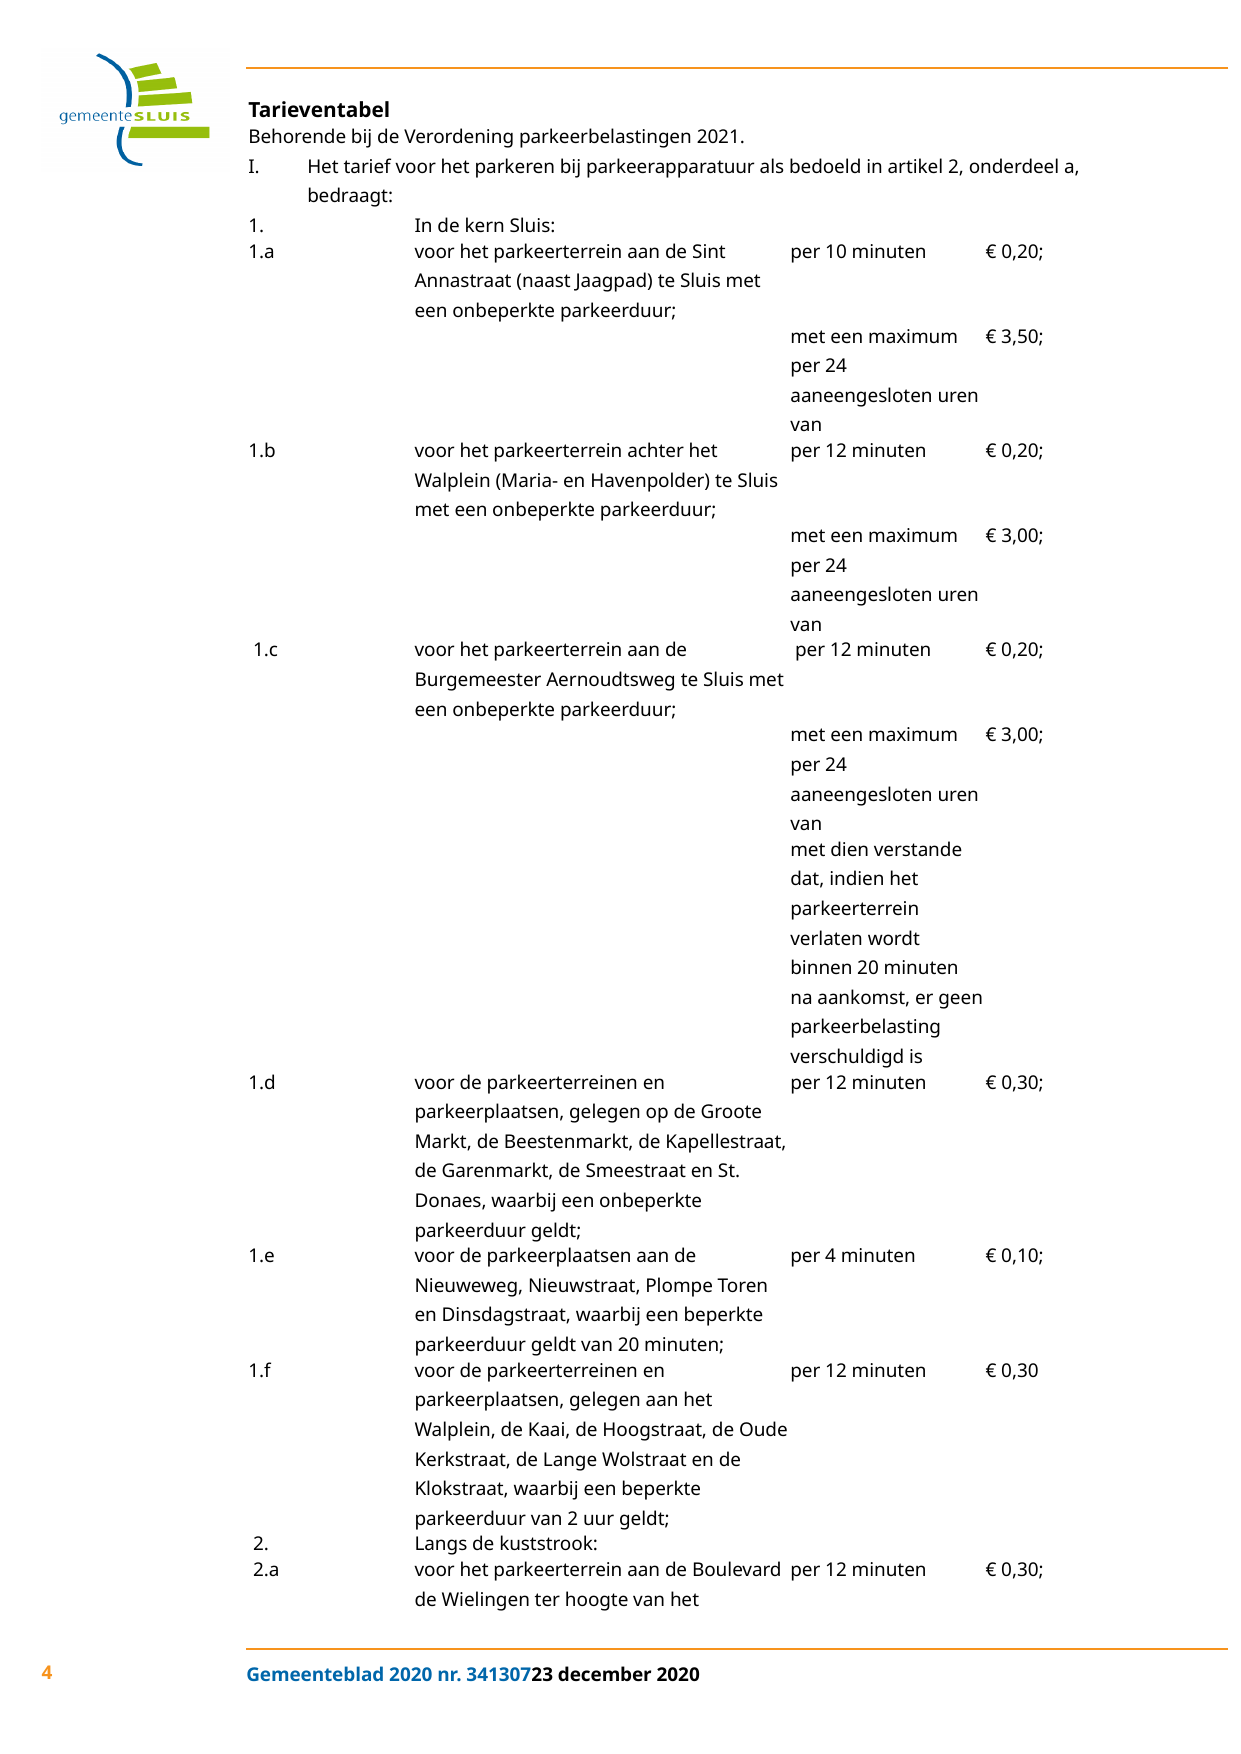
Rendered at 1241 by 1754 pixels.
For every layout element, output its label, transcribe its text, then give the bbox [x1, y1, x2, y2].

table_cell per 12 minuten [790, 1556, 985, 1612]
table_cell met een maximum per 24 aaneengesloten uren van [790, 323, 985, 437]
table_cell [248, 522, 414, 637]
table_cell met dien verstande dat, indien het parkeerterrein verlaten wordt binnen 20 minuten na aankomst, er geen parkeerbelasting verschuldigd is [790, 836, 985, 1069]
table_cell € 0,20; [985, 437, 1152, 522]
table_cell met een maximum per 24 aaneengesloten uren van [790, 722, 985, 836]
table_cell € 3,00; [985, 722, 1152, 836]
table_cell € 0,30; [985, 1069, 1152, 1242]
table_cell voor de parkeerterreinen en parkeerplaatsen, gelegen op de Groote Markt, de Beestenmarkt, de Kapellestraat, de Garenmarkt, de Smeestraat en St. Donaes, waarbij een onbeperkte parkeerduur geldt; [414, 1069, 790, 1242]
table_header In de kern Sluis: [414, 212, 790, 238]
table_header [985, 212, 1152, 238]
table_cell 2.a [248, 1556, 414, 1612]
table_cell [248, 722, 414, 836]
table_cell 1.e [248, 1243, 414, 1357]
picture [41, 47, 231, 172]
table_cell € 0,20; [985, 637, 1152, 722]
table_cell [790, 1531, 985, 1556]
table_cell per 12 minuten [790, 437, 985, 522]
table_cell [985, 836, 1152, 1069]
table_header [790, 212, 985, 238]
table_cell 1.f [248, 1357, 414, 1531]
list Het tarief voor het parkeren bij parkeerapparatuur als bedoeld in artikel 2, onderdeel a, bedraagt: [248, 153, 1152, 208]
table_cell [248, 836, 414, 1069]
table_cell voor de parkeerplaatsen aan de Nieuweweg, Nieuwstraat, Plompe Toren en Dinsdagstraat, waarbij een beperkte parkeerduur geldt van 20 minuten; [414, 1243, 790, 1357]
table_cell € 3,00; [985, 522, 1152, 637]
table_cell 1.c [248, 637, 414, 722]
table_cell € 0,20; [985, 238, 1152, 323]
table_cell [248, 323, 414, 437]
table_header 1. [248, 212, 414, 238]
table_cell [414, 522, 790, 637]
table_cell € 0,10; [985, 1243, 1152, 1357]
table_cell [414, 722, 790, 836]
table_cell voor het parkeerterrein achter het Walplein (Maria- en Havenpolder) te Sluis met een onbeperkte parkeerduur; [414, 437, 790, 522]
text Behorende bij de Verordening parkeerbelastingen 2021. [248, 123, 1152, 149]
table_cell [985, 1531, 1152, 1556]
table_cell per 12 minuten [790, 1357, 985, 1531]
table_cell € 0,30; [985, 1556, 1152, 1612]
table_cell € 3,50; [985, 323, 1152, 437]
table_cell [414, 323, 790, 437]
table_cell met een maximum per 24 aaneengesloten uren van [790, 522, 985, 637]
table_cell per 12 minuten [790, 637, 985, 722]
table_cell 1.b [248, 437, 414, 522]
table_cell 1.d [248, 1069, 414, 1242]
table_cell per 10 minuten [790, 238, 985, 323]
table_cell 1.a [248, 238, 414, 323]
table_cell voor het parkeerterrein aan de Sint Annastraat (naast Jaagpad) te Sluis met een onbeperkte parkeerduur; [414, 238, 790, 323]
table_cell voor het parkeerterrein aan de Burgemeester Aernoudtsweg te Sluis met een onbeperkte parkeerduur; [414, 637, 790, 722]
table_cell 2. [248, 1531, 414, 1556]
table_cell [414, 836, 790, 1069]
text Tarieventabel [248, 95, 1152, 123]
table_cell voor de parkeerterreinen en parkeerplaatsen, gelegen aan het Walplein, de Kaai, de Hoogstraat, de Oude Kerkstraat, de Lange Wolstraat en de Klokstraat, waarbij een beperkte parkeerduur van 2 uur geldt; [414, 1357, 790, 1531]
table_cell voor het parkeerterrein aan de Boulevard de Wielingen ter hoogte van het [414, 1556, 790, 1612]
table_cell Langs de kuststrook: [414, 1531, 790, 1556]
table_cell per 12 minuten [790, 1069, 985, 1242]
table_cell € 0,30 [985, 1357, 1152, 1531]
table_cell per 4 minuten [790, 1243, 985, 1357]
